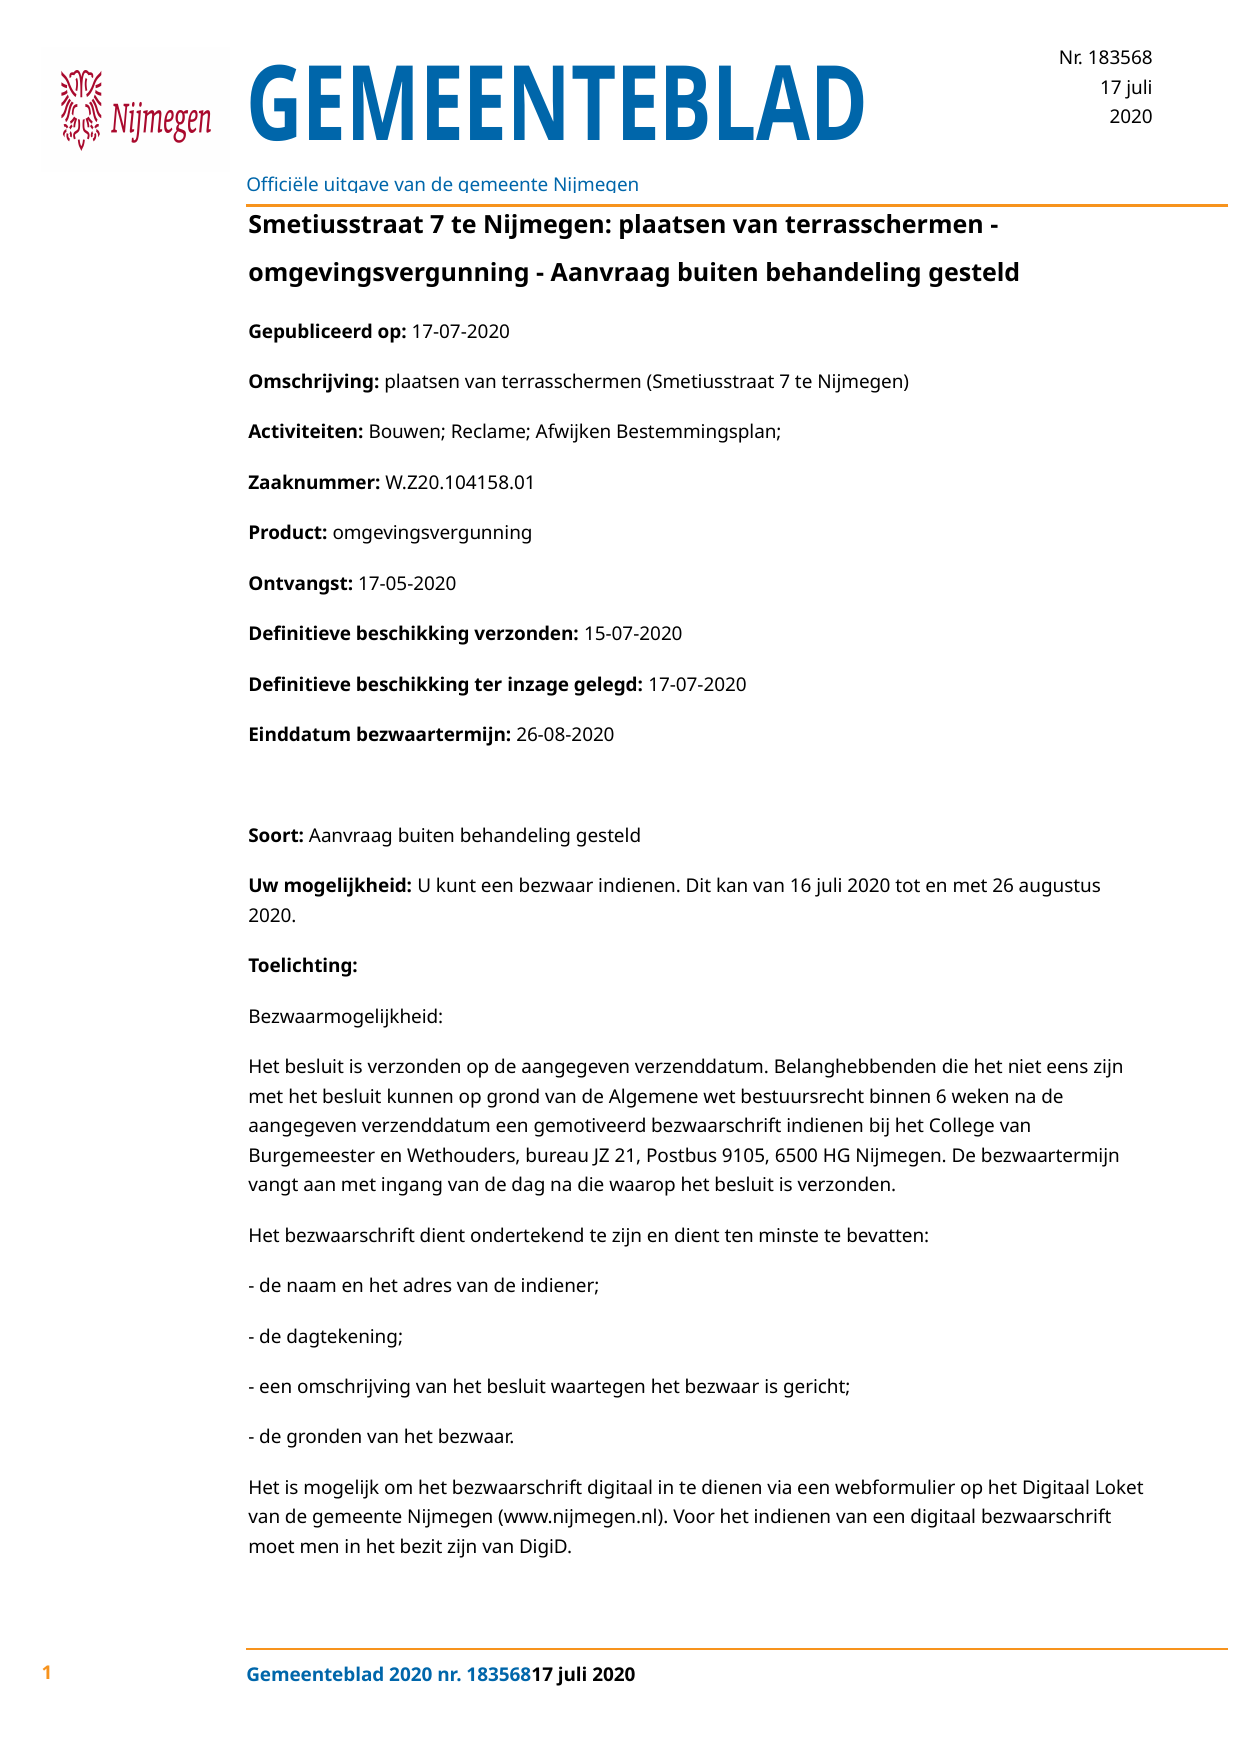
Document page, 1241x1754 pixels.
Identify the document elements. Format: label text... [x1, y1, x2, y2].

text Ontvangst: 17-05-2020 [248, 570, 1152, 596]
text - de naam en het adres van de indiener; [248, 1272, 1152, 1298]
text Activiteiten: Bouwen; Reclame; Afwijken Bestemmingsplan; [248, 419, 1152, 444]
picture [41, 47, 231, 172]
text Definitieve beschikking ter inzage gelegd: 17-07-2020 [248, 671, 1152, 697]
text Product: omgevingsvergunning [248, 519, 1152, 545]
text Het bezwaarschrift dient ondertekend te zijn en dient ten minste te bevatten: [248, 1222, 1152, 1248]
text Einddatum bezwaartermijn: 26-08-2020 [248, 721, 1152, 747]
text Toelichting: [248, 952, 1152, 978]
text Het is mogelijk om het bezwaarschrift digitaal in te dienen via een webformulier op het Digitaal Loket van de gemeente Nijmegen (www.nijmegen.nl). Voor het indienen van een digitaal bezwaarschrift moet men in het bezit zijn van DigiD. [248, 1474, 1152, 1559]
text Omschrijving: plaatsen van terrasschermen (Smetiusstraat 7 te Nijmegen) [248, 368, 1152, 394]
text Gepubliceerd op: 17-07-2020 [248, 318, 1152, 344]
text - de gronden van het bezwaar. [248, 1424, 1152, 1449]
text Bezwaarmogelijkheid: [248, 1003, 1152, 1029]
text Het besluit is verzonden op de aangegeven verzenddatum. Belanghebbenden die het niet eens zijn met het besluit kunnen op grond van de Algemene wet bestuursrecht binnen 6 weken na de aangegeven verzenddatum een gemotiveerd bezwaarschrift indienen bij het College van Burgemeester en Wethouders, bureau JZ 21, Postbus 9105, 6500 HG Nijmegen. De bezwaartermijn vangt aan met ingang van de dag na die waarop het besluit is verzonden. [248, 1053, 1152, 1197]
text - een omschrijving van het besluit waartegen het bezwaar is gericht; [248, 1373, 1152, 1399]
text Uw mogelijkheid: U kunt een bezwaar indienen. Dit kan van 16 juli 2020 tot en met 26 augustus 2020. [248, 872, 1152, 928]
text Zaaknummer: W.Z20.104158.01 [248, 469, 1152, 495]
text Soort: Aanvraag buiten behandeling gesteld [248, 822, 1152, 848]
text Smetiusstraat 7 te Nijmegen: plaatsen van terrasschermen - omgevingsvergunning - Aanvraag buiten behandeling gesteld [248, 207, 1152, 288]
text Definitieve beschikking verzonden: 15-07-2020 [248, 620, 1152, 646]
text - de dagtekening; [248, 1323, 1152, 1349]
